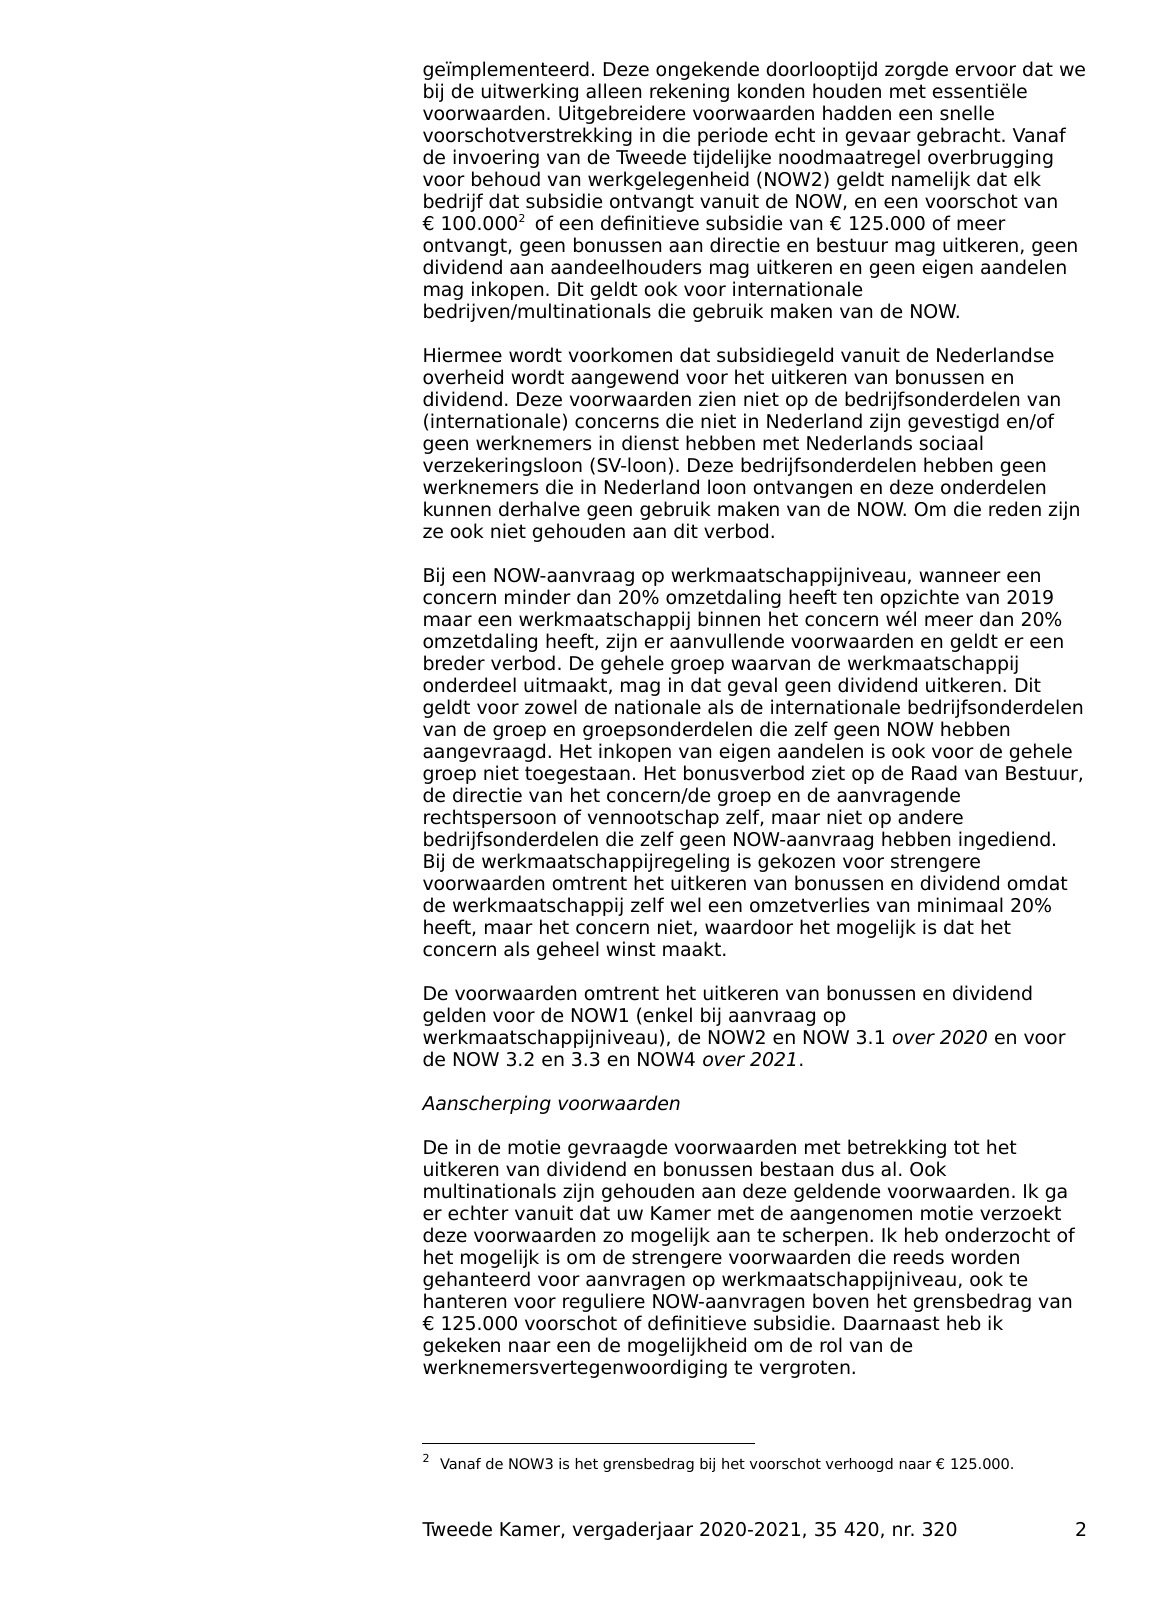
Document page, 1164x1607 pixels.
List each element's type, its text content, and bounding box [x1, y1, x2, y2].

text geïmplementeerd. Deze ongekende doorlooptijd zorgde ervoor dat we bij de uitwerking alleen rekening konden houden met essentiële voorwaarden. Uitgebreidere voorwaarden hadden een snelle voorschotverstrekking in die periode echt in gevaar gebracht. Vanaf de invoering van de Tweede tijdelijke noodmaatregel overbrugging voor behoud van werkgelegenheid (NOW2) geldt namelijk dat elk bedrijf dat subsidie ontvangt vanuit de NOW, en een voorschot van € 100.000 of een definitieve subsidie van € 125.000 of meer ontvangt, geen bonussen aan directie en bestuur mag uitkeren, geen dividend aan aandeelhouders mag uitkeren en geen eigen aandelen mag inkopen. Dit geldt ook voor internationale bedrijven/multinationals die gebruik maken van de NOW. [422, 59, 1087, 323]
text Hiermee wordt voorkomen dat subsidiegeld vanuit de Nederlandse overheid wordt aangewend voor het uitkeren van bonussen en dividend. Deze voorwaarden zien niet op de bedrijfsonderdelen van (internationale) concerns die niet in Nederland zijn gevestigd en/of geen werknemers in dienst hebben met Nederlands sociaal verzekeringsloon (SV-loon). Deze bedrijfsonderdelen hebben geen werknemers die in Nederland loon ontvangen en deze onderdelen kunnen derhalve geen gebruik maken van de NOW. Om die reden zijn ze ook niet gehouden aan dit verbod. [422, 345, 1087, 543]
text De in de motie gevraagde voorwaarden met betrekking tot het uitkeren van dividend en bonussen bestaan dus al. Ook multinationals zijn gehouden aan deze geldende voorwaarden. Ik ga er echter vanuit dat uw Kamer met de aangenomen motie verzoekt deze voorwaarden zo mogelijk aan te scherpen. Ik heb onderzocht of het mogelijk is om de strengere voorwaarden die reeds worden gehanteerd voor aanvragen op werkmaatschappijniveau, ook te hanteren voor reguliere NOW-aanvragen boven het grensbedrag van € 125.000 voorschot of definitieve subsidie. Daarnaast heb ik gekeken naar een de mogelijkheid om de rol van de werknemersvertegenwoordiging te vergroten. [422, 1137, 1087, 1379]
text Vanaf de NOW3 is het grensbedrag bij het voorschot verhoogd naar € 125.000. [422, 1452, 1087, 1474]
text Bij een NOW-aanvraag op werkmaatschappijniveau, wanneer een concern minder dan 20% omzetdaling heeft ten opzichte van 2019 maar een werkmaatschappij binnen het concern wél meer dan 20% omzetdaling heeft, zijn er aanvullende voorwaarden en geldt er een breder verbod. De gehele groep waarvan de werkmaatschappij onderdeel uitmaakt, mag in dat geval geen dividend uitkeren. Dit geldt voor zowel de nationale als de internationale bedrijfsonderdelen van de groep en groepsonderdelen die zelf geen NOW hebben aangevraagd. Het inkopen van eigen aandelen is ook voor de gehele groep niet toegestaan. Het bonusverbod ziet op de Raad van Bestuur, de directie van het concern/de groep en de aanvragende rechtspersoon of vennootschap zelf, maar niet op andere bedrijfsonderdelen die zelf geen NOW-aanvraag hebben ingediend. Bij de werkmaatschappijregeling is gekozen voor strengere voorwaarden omtrent het uitkeren van bonussen en dividend omdat de werkmaatschappij zelf wel een omzetverlies van minimaal 20% heeft, maar het concern niet, waardoor het mogelijk is dat het concern als geheel winst maakt. [422, 565, 1087, 961]
text De voorwaarden omtrent het uitkeren van bonussen en dividend gelden voor de NOW1 (enkel bij aanvraag op werkmaatschappijniveau), de NOW2 en NOW 3.1 over 2020 en voor de NOW 3.2 en 3.3 en NOW4 over 2021. [422, 983, 1087, 1071]
subtitle Aanscherping voorwaarden [422, 1093, 1087, 1115]
